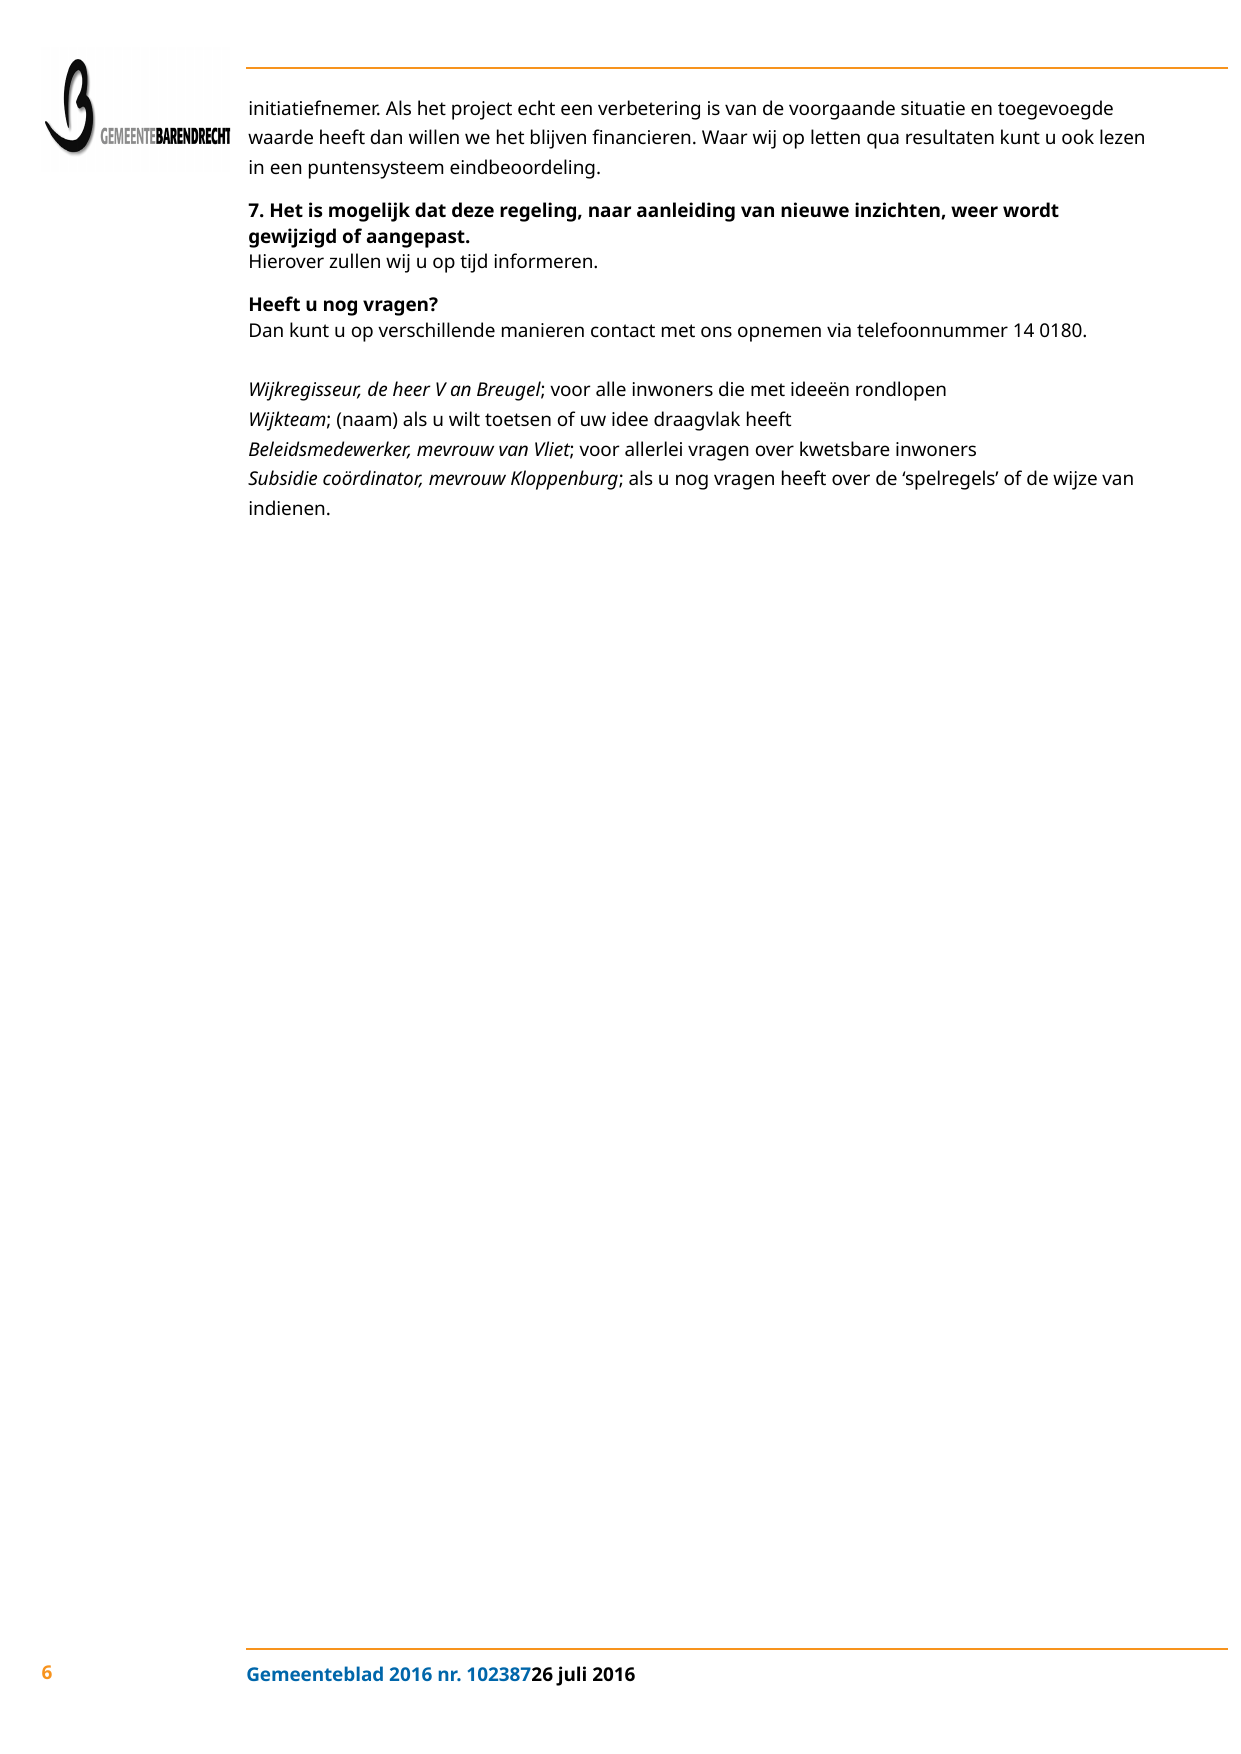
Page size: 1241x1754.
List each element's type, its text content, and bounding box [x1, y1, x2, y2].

text Heeft u nog vragen? [248, 292, 1152, 317]
text Hierover zullen wij u op tijd informeren. [248, 248, 1152, 274]
text Subsidie coördinator, mevrouw Kloppenburg; als u nog vragen heeft over de ‘spelregels’ of de wijze van indienen. [248, 465, 1152, 521]
text Wijkteam; (naam) als u wilt toetsen of uw idee draagvlak heeft [248, 406, 1152, 432]
text 7. Het is mogelijk dat deze regeling, naar aanleiding van nieuwe inzichten, weer wordt gewijzigd of aangepast. [248, 197, 1152, 248]
text Beleidsmedewerker, mevrouw van Vliet; voor allerlei vragen over kwetsbare inwoners [248, 436, 1152, 461]
text Wijkregisseur, de heer V an Breugel; voor alle inwoners die met ideeën rondlopen [248, 377, 1152, 402]
picture [41, 47, 231, 172]
text Dan kunt u op verschillende manieren contact met ons opnemen via telefoonnummer 14 0180. [248, 317, 1152, 343]
text initiatiefnemer. Als het project echt een verbetering is van de voorgaande situatie en toegevoegde waarde heeft dan willen we het blijven financieren. Waar wij op letten qua resultaten kunt u ook lezen in een puntensysteem eindbeoordeling. [248, 95, 1152, 180]
